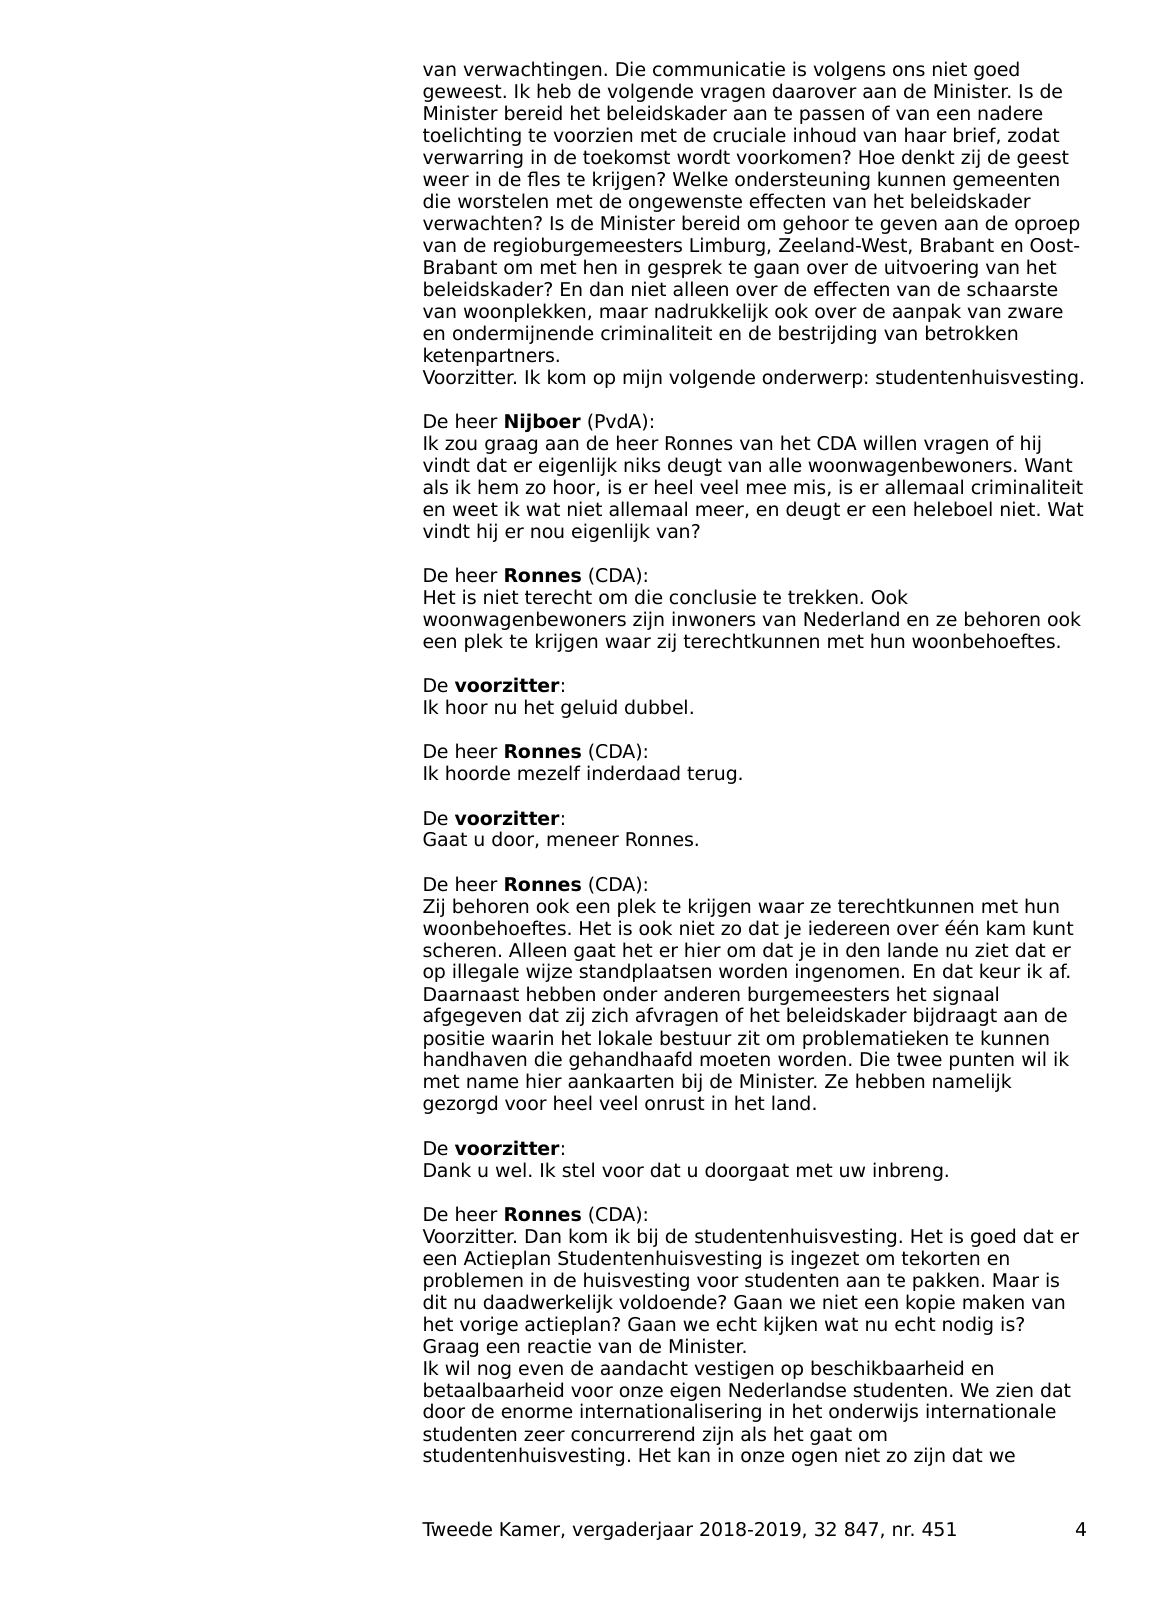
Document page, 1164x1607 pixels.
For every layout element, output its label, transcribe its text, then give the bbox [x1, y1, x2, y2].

text Ik hoor nu het geluid dubbel. [422, 697, 1087, 719]
text Gaat u door, meneer Ronnes. [422, 829, 1087, 851]
text Voorzitter. Ik kom op mijn volgende onderwerp: studentenhuisvesting. [422, 367, 1087, 389]
text De heer Nijboer (PvdA): [422, 411, 1087, 433]
text Ik hoorde mezelf inderdaad terug. [422, 763, 1087, 785]
text De heer Ronnes (CDA): [422, 741, 1087, 763]
text Ik zou graag aan de heer Ronnes van het CDA willen vragen of hij vindt dat er eigenlijk niks deugt van alle woonwagenbewoners. Want als ik hem zo hoor, is er heel veel mee mis, is er allemaal criminaliteit en weet ik wat niet allemaal meer, en deugt er een heleboel niet. Wat vindt hij er nou eigenlijk van? [422, 433, 1087, 543]
text Het is niet terecht om die conclusie te trekken. Ook woonwagenbewoners zijn inwoners van Nederland en ze behoren ook een plek te krijgen waar zij terechtkunnen met hun woonbehoeftes. [422, 587, 1087, 653]
text De voorzitter: [422, 1137, 1087, 1159]
text Voorzitter. Dan kom ik bij de studentenhuisvesting. Het is goed dat er een Actieplan Studentenhuisvesting is ingezet om tekorten en problemen in de huisvesting voor studenten aan te pakken. Maar is dit nu daadwerkelijk voldoende? Gaan we niet een kopie maken van het vorige actieplan? Gaan we echt kijken wat nu echt nodig is? Graag een reactie van de Minister. [422, 1226, 1087, 1357]
text Zij behoren ook een plek te krijgen waar ze terechtkunnen met hun woonbehoeftes. Het is ook niet zo dat je iedereen over één kam kunt scheren. Alleen gaat het er hier om dat je in den lande nu ziet dat er op illegale wijze standplaatsen worden ingenomen. En dat keur ik af. Daarnaast hebben onder anderen burgemeesters het signaal afgegeven dat zij zich afvragen of het beleidskader bijdraagt aan de positie waarin het lokale bestuur zit om problematieken te kunnen handhaven die gehandhaafd moeten worden. Die twee punten wil ik met name hier aankaarten bij de Minister. Ze hebben namelijk gezorgd voor heel veel onrust in het land. [422, 896, 1087, 1115]
text van verwachtingen. Die communicatie is volgens ons niet goed geweest. Ik heb de volgende vragen daarover aan de Minister. Is de Minister bereid het beleidskader aan te passen of van een nadere toelichting te voorzien met de cruciale inhoud van haar brief, zodat verwarring in de toekomst wordt voorkomen? Hoe denkt zij de geest weer in de fles te krijgen? Welke ondersteuning kunnen gemeenten die worstelen met de ongewenste effecten van het beleidskader verwachten? Is de Minister bereid om gehoor te geven aan de oproep van de regioburgemeesters Limburg, Zeeland-West, Brabant en Oost-Brabant om met hen in gesprek te gaan over de uitvoering van het beleidskader? En dan niet alleen over de effecten van de schaarste van woonplekken, maar nadrukkelijk ook over de aanpak van zware en ondermijnende criminaliteit en de bestrijding van betrokken ketenpartners. [422, 59, 1087, 367]
text De voorzitter: [422, 675, 1087, 697]
text Dank u wel. Ik stel voor dat u doorgaat met uw inbreng. [422, 1159, 1087, 1181]
text De heer Ronnes (CDA): [422, 1204, 1087, 1226]
text De heer Ronnes (CDA): [422, 565, 1087, 587]
text Ik wil nog even de aandacht vestigen op beschikbaarheid en betaalbaarheid voor onze eigen Nederlandse studenten. We zien dat door de enorme internationalisering in het onderwijs internationale studenten zeer concurrerend zijn als het gaat om studentenhuisvesting. Het kan in onze ogen niet zo zijn dat we [422, 1357, 1087, 1467]
text De heer Ronnes (CDA): [422, 873, 1087, 896]
text De voorzitter: [422, 807, 1087, 829]
